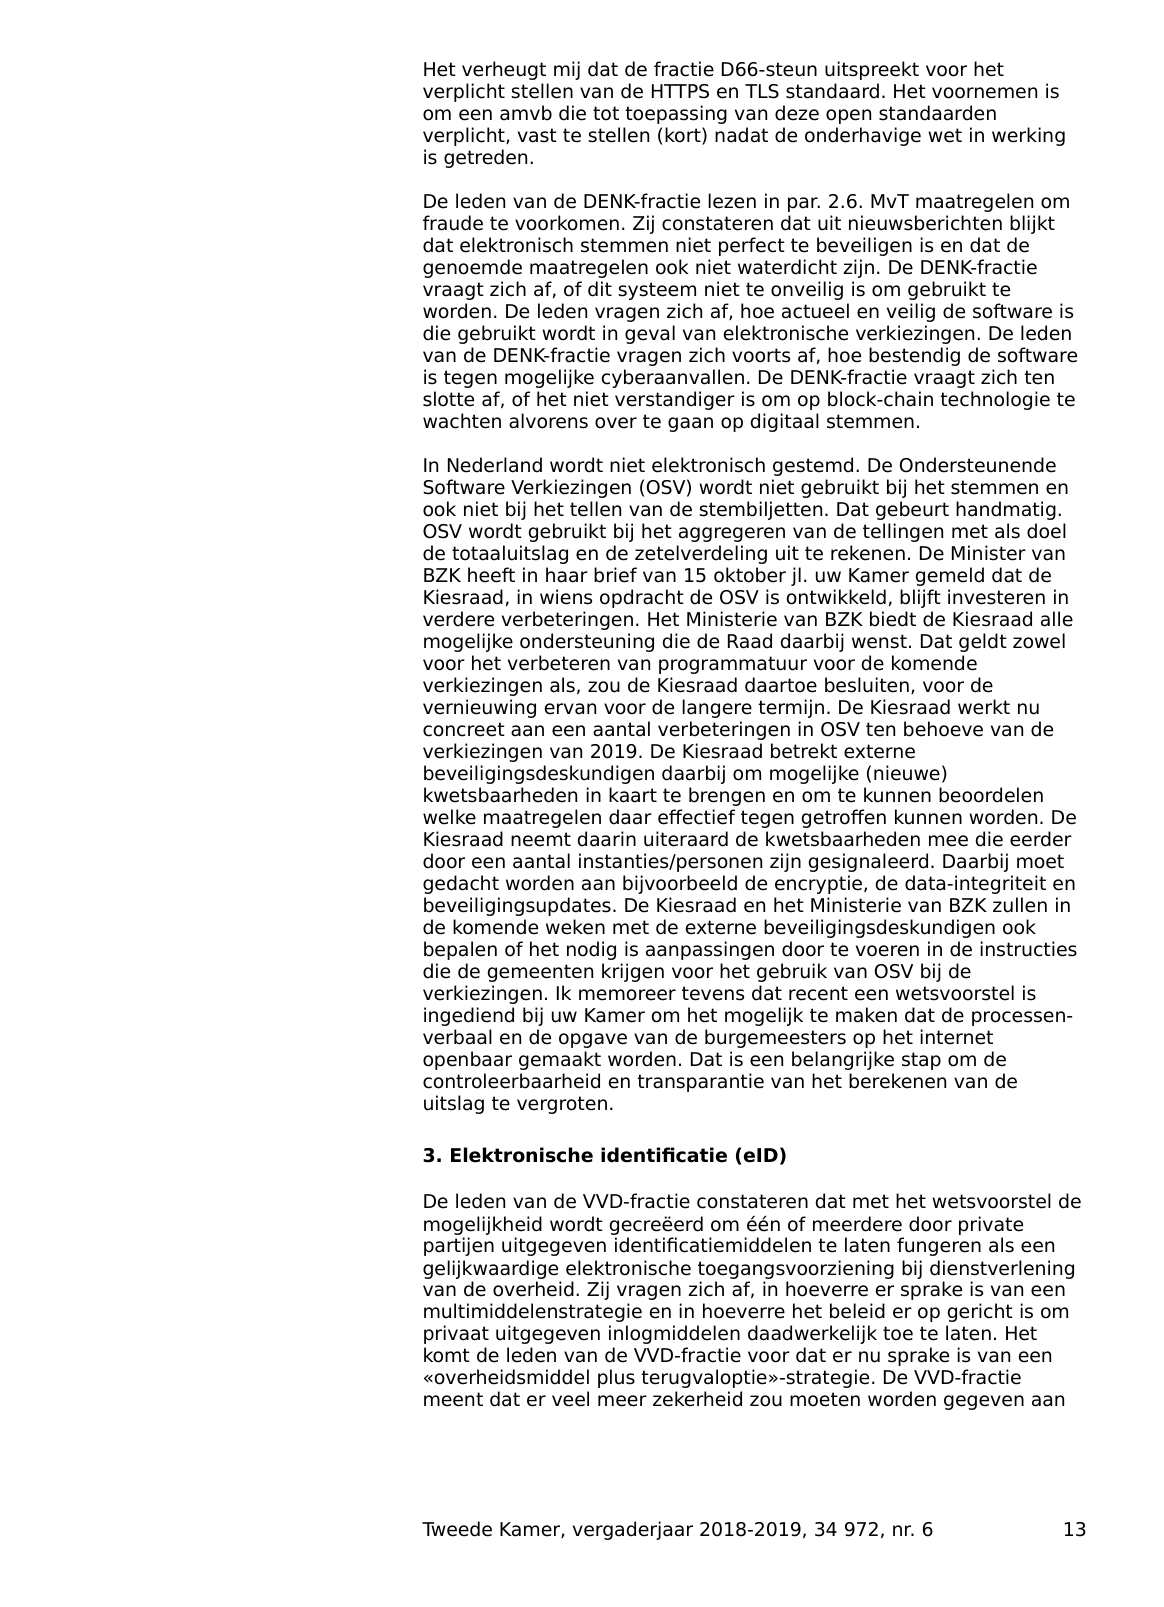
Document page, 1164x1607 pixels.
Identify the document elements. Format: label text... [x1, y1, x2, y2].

text In Nederland wordt niet elektronisch gestemd. De Ondersteunende Software Verkiezingen (OSV) wordt niet gebruikt bij het stemmen en ook niet bij het tellen van de stembiljetten. Dat gebeurt handmatig. OSV wordt gebruikt bij het aggregeren van de tellingen met als doel de totaaluitslag en de zetelverdeling uit te rekenen. De Minister van BZK heeft in haar brief van 15 oktober jl. uw Kamer gemeld dat de Kiesraad, in wiens opdracht de OSV is ontwikkeld, blijft investeren in verdere verbeteringen. Het Ministerie van BZK biedt de Kiesraad alle mogelijke ondersteuning die de Raad daarbij wenst. Dat geldt zowel voor het verbeteren van programmatuur voor de komende verkiezingen als, zou de Kiesraad daartoe besluiten, voor de vernieuwing ervan voor de langere termijn. De Kiesraad werkt nu concreet aan een aantal verbeteringen in OSV ten behoeve van de verkiezingen van 2019. De Kiesraad betrekt externe beveiligingsdeskundigen daarbij om mogelijke (nieuwe) kwetsbaarheden in kaart te brengen en om te kunnen beoordelen welke maatregelen daar effectief tegen getroffen kunnen worden. De Kiesraad neemt daarin uiteraard de kwetsbaarheden mee die eerder door een aantal instanties/personen zijn gesignaleerd. Daarbij moet gedacht worden aan bijvoorbeeld de encryptie, de data-integriteit en beveiligingsupdates. De Kiesraad en het Ministerie van BZK zullen in de komende weken met de externe beveiligingsdeskundigen ook bepalen of het nodig is aanpassingen door te voeren in de instructies die de gemeenten krijgen voor het gebruik van OSV bij de verkiezingen. Ik memoreer tevens dat recent een wetsvoorstel is ingediend bij uw Kamer om het mogelijk te maken dat de processen-verbaal en de opgave van de burgemeesters op het internet openbaar gemaakt worden. Dat is een belangrijke stap om de controleerbaarheid en transparantie van het berekenen van de uitslag te vergroten. [422, 455, 1087, 1114]
text Het verheugt mij dat de fractie D66-steun uitspreekt voor het verplicht stellen van de HTTPS en TLS standaard. Het voornemen is om een amvb die tot toepassing van deze open standaarden verplicht, vast te stellen (kort) nadat de onderhavige wet in werking is getreden. [422, 59, 1087, 169]
text De leden van de DENK-fractie lezen in par. 2.6. MvT maatregelen om fraude te voorkomen. Zij constateren dat uit nieuwsberichten blijkt dat elektronisch stemmen niet perfect te beveiligen is en dat de genoemde maatregelen ook niet waterdicht zijn. De DENK-fractie vraagt zich af, of dit systeem niet te onveilig is om gebruikt te worden. De leden vragen zich af, hoe actueel en veilig de software is die gebruikt wordt in geval van elektronische verkiezingen. De leden van de DENK-fractie vragen zich voorts af, hoe bestendig de software is tegen mogelijke cyberaanvallen. De DENK-fractie vraagt zich ten slotte af, of het niet verstandiger is om op block-chain technologie te wachten alvorens over te gaan op digitaal stemmen. [422, 191, 1087, 433]
subtitle 3. Elektronische identificatie (eID) [422, 1144, 1087, 1166]
text De leden van de VVD-fractie constateren dat met het wetsvoorstel de mogelijkheid wordt gecreëerd om één of meerdere door private partijen uitgegeven identificatiemiddelen te laten fungeren als een gelijkwaardige elektronische toegangsvoorziening bij dienstverlening van de overheid. Zij vragen zich af, in hoeverre er sprake is van een multimiddelenstrategie en in hoeverre het beleid er op gericht is om privaat uitgegeven inlogmiddelen daadwerkelijk toe te laten. Het komt de leden van de VVD-fractie voor dat er nu sprake is van een «overheidsmiddel plus terugvaloptie»-strategie. De VVD-fractie meent dat er veel meer zekerheid zou moeten worden gegeven aan [422, 1191, 1087, 1411]
